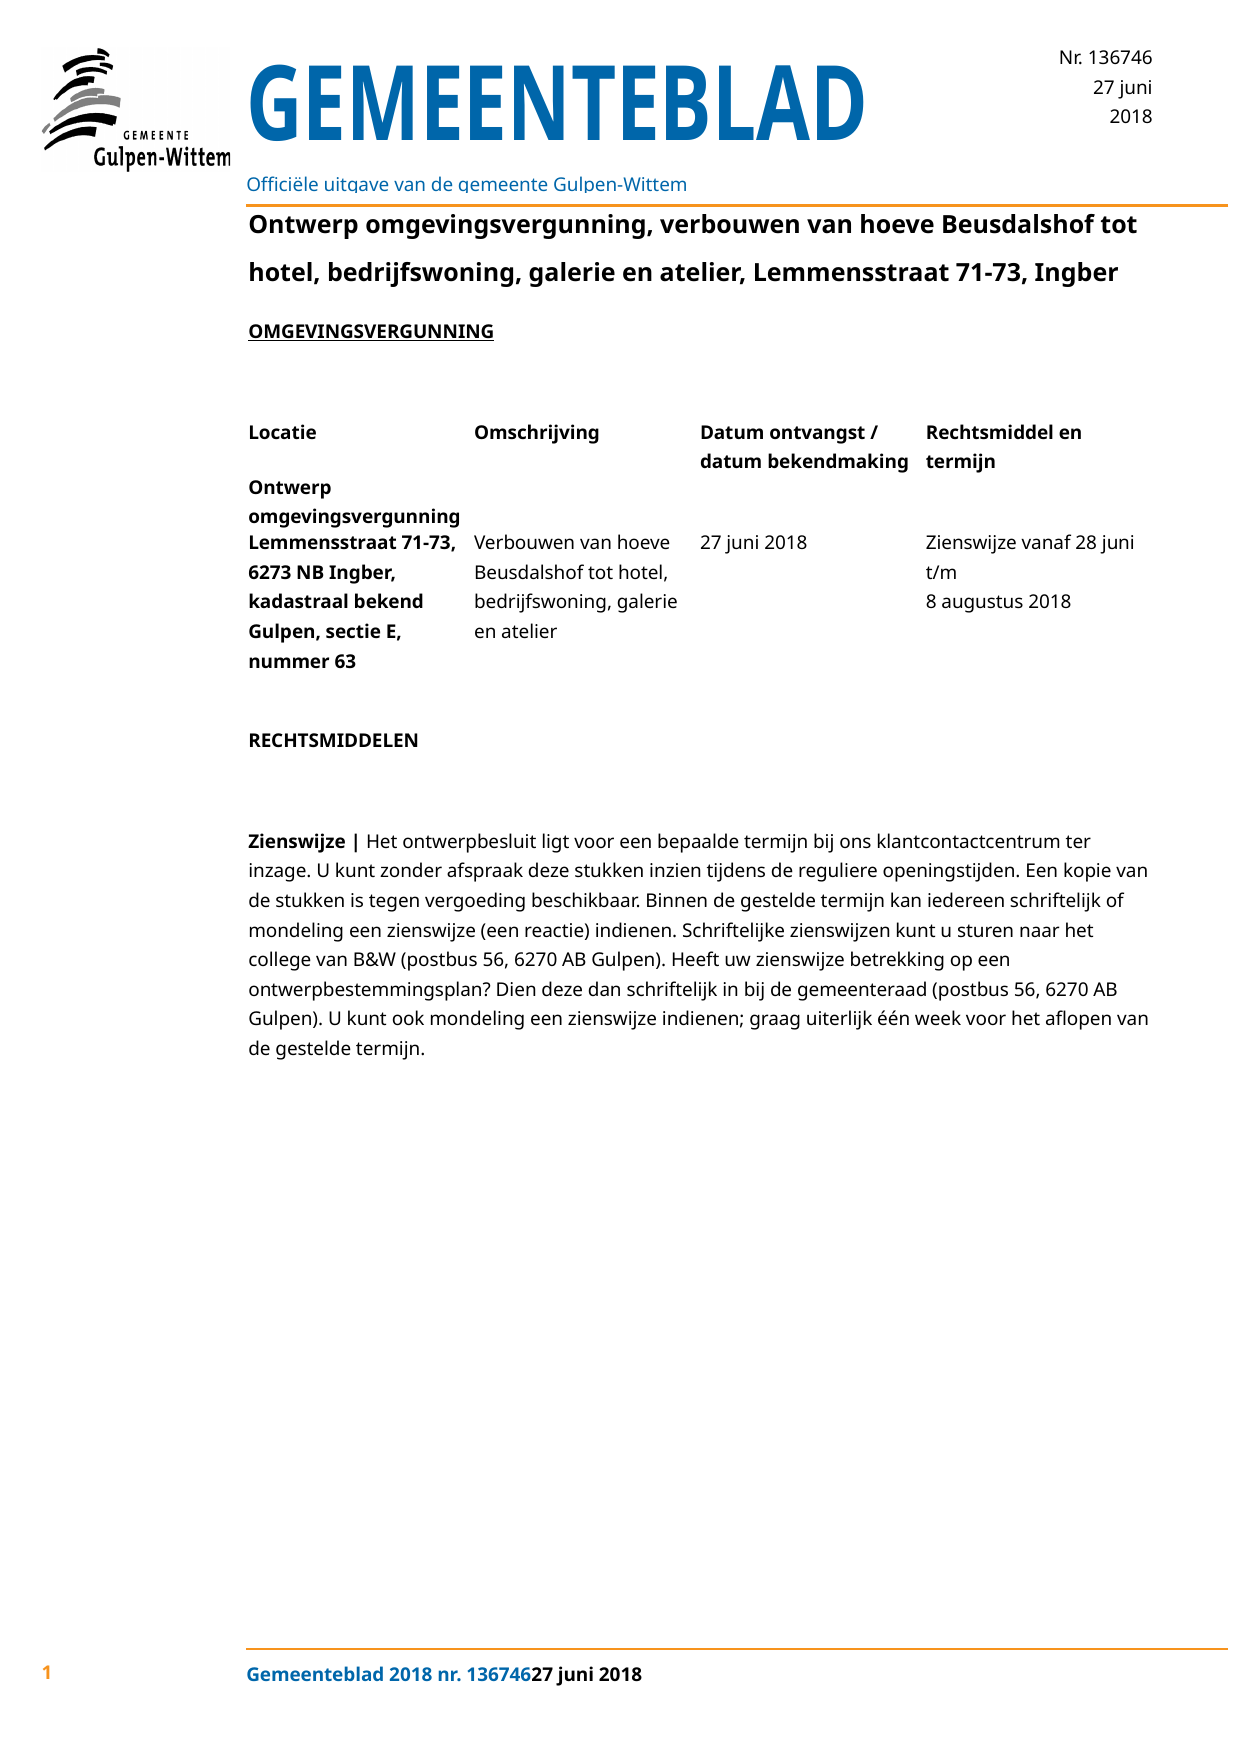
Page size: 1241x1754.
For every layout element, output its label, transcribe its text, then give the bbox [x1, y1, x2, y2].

text RECHTSMIDDELEN [248, 727, 1152, 753]
table_cell [474, 474, 700, 529]
table_cell [700, 474, 926, 529]
text Zienswijze | Het ontwerpbesluit ligt voor een bepaalde termijn bij ons klantcontactcentrum ter inzage. U kunt zonder afspraak deze stukken inzien tijdens de reguliere openingstijden. Een kopie van de stukken is tegen vergoeding beschikbaar. Binnen de gestelde termijn kan iedereen schriftelijk of mondeling een zienswijze (een reactie) indienen. Schriftelijke zienswijzen kunt u sturen naar het college van B&W (postbus 56, 6270 AB Gulpen). Heeft uw zienswijze betrekking op een ontwerpbestemmingsplan? Dien deze dan schriftelijk in bij de gemeenteraad (postbus 56, 6270 AB Gulpen). U kunt ook mondeling een zienswijze indienen; graag uiterlijk één week voor het aflopen van de gestelde termijn. [248, 828, 1152, 1061]
table_cell Zienswijze vanaf 28 juni t/m 8 augustus 2018 [926, 530, 1152, 673]
table_header Datum ontvangst / datum bekendmaking [700, 419, 926, 474]
text OMGEVINGSVERGUNNING [248, 318, 1152, 344]
text Ontwerp omgevingsvergunning, verbouwen van hoeve Beusdalshof tot hotel, bedrijfswoning, galerie en atelier, Lemmensstraat 71-73, Ingber [248, 207, 1152, 288]
table_cell Verbouwen van hoeve Beusdalshof tot hotel, bedrijfswoning, galerie en atelier [474, 530, 700, 673]
table_header Locatie [248, 419, 474, 474]
picture [41, 47, 231, 172]
table_header Rechtsmiddel en termijn [926, 419, 1152, 474]
table_cell Lemmensstraat 71-73, 6273 NB Ingber, kadastraal bekend Gulpen, sectie E, nummer 63 [248, 530, 474, 673]
table_cell Ontwerp omgevingsvergunning [248, 474, 474, 529]
table_cell [926, 474, 1152, 529]
table_header Omschrijving [474, 419, 700, 474]
table_cell 27 juni 2018 [700, 530, 926, 673]
